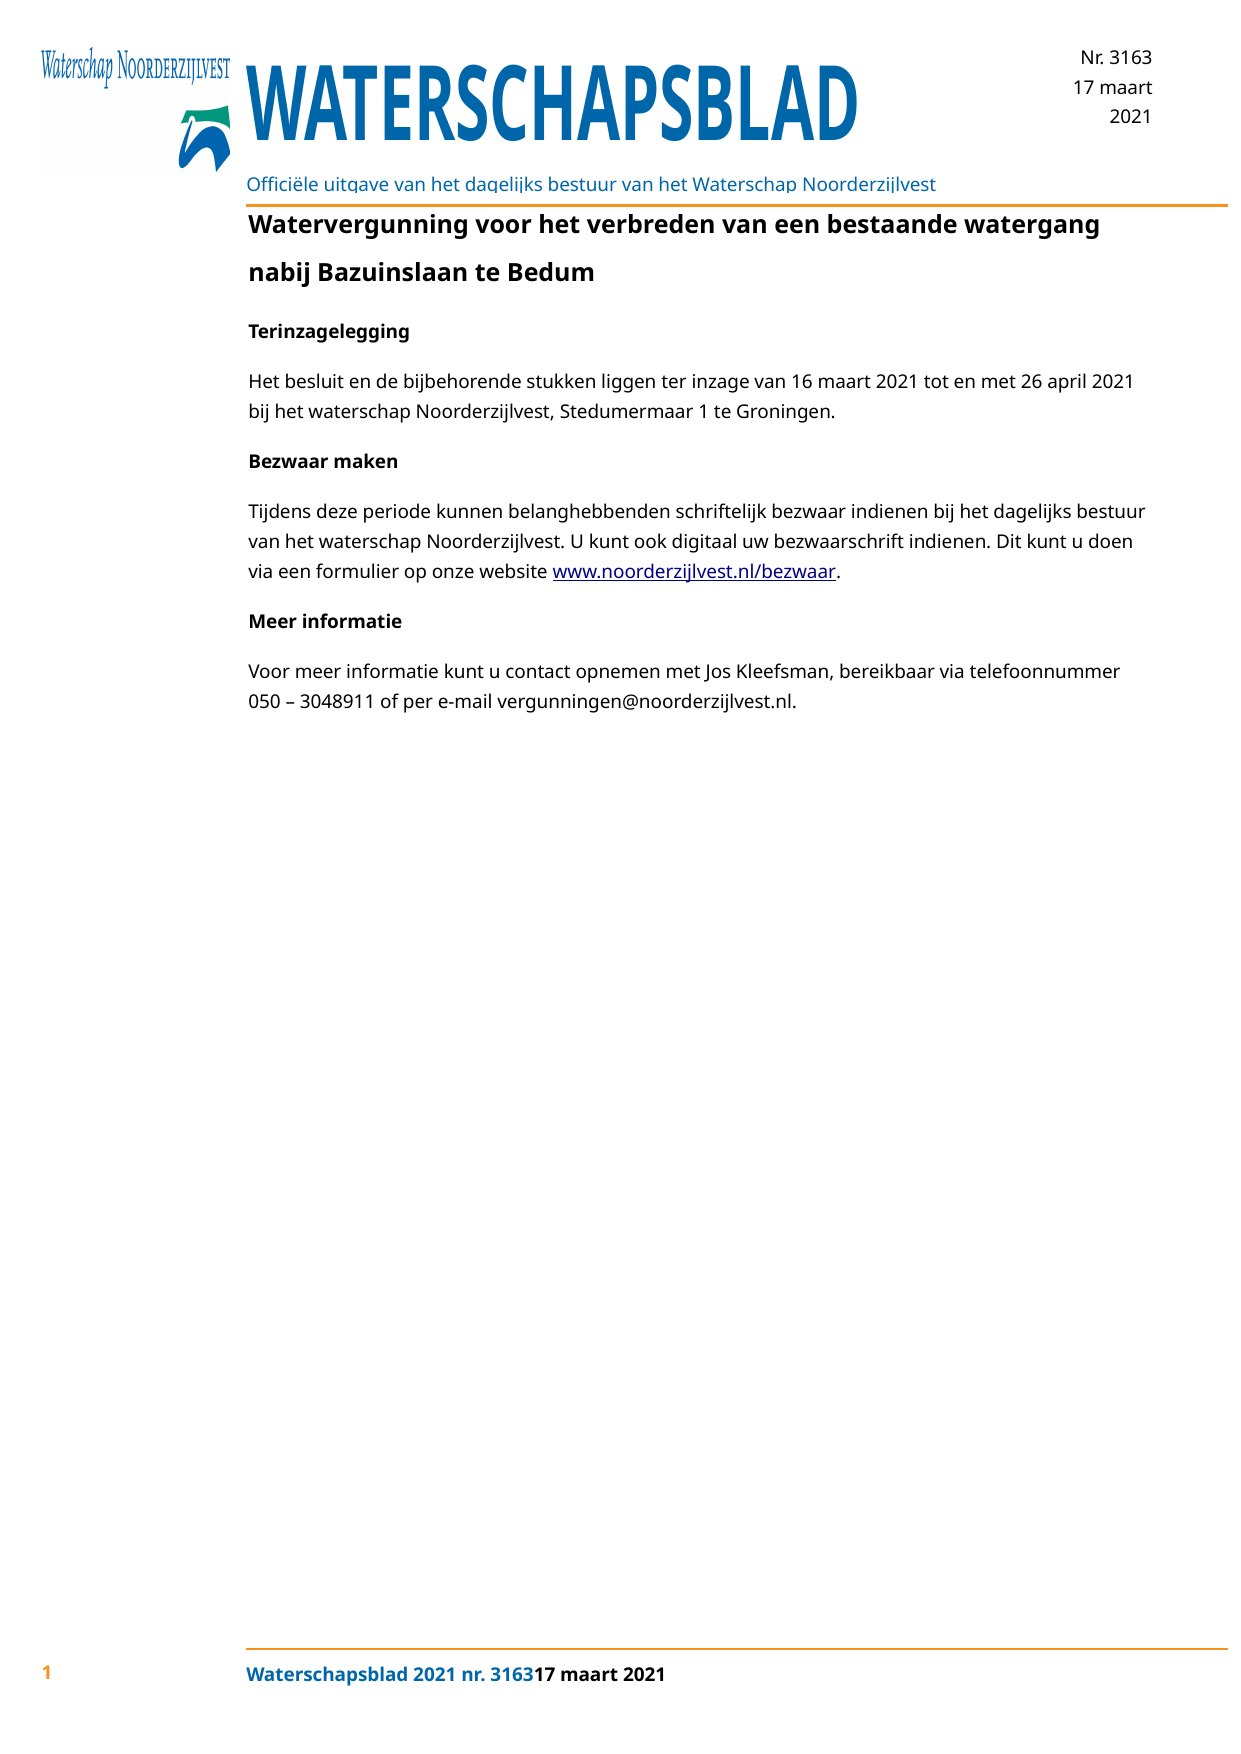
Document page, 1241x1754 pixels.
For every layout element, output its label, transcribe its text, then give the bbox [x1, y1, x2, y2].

text Tijdens deze periode kunnen belanghebbenden schriftelijk bezwaar indienen bij het dagelijks bestuur van het waterschap Noorderzijlvest. U kunt ook digitaal uw bezwaarschrift indienen. Dit kunt u doen via een formulier op onze website www.noorderzijlvest.nl/bezwaar. [248, 499, 1152, 584]
text Voor meer informatie kunt u contact opnemen met Jos Kleefsman, bereikbaar via telefoonnummer 050 – 3048911 of per e-mail vergunningen@noorderzijlvest.nl. [248, 659, 1152, 714]
text Watervergunning voor het verbreden van een bestaande watergang nabij Bazuinslaan te Bedum [248, 207, 1152, 288]
text Het besluit en de bijbehorende stukken liggen ter inzage van 16 maart 2021 tot en met 26 april 2021 bij het waterschap Noorderzijlvest, Stedumermaar 1 te Groningen. [248, 368, 1152, 424]
picture [41, 47, 231, 172]
text Bezwaar maken [248, 448, 1152, 474]
text Meer informatie [248, 608, 1152, 634]
text Terinzagelegging [248, 318, 1152, 344]
